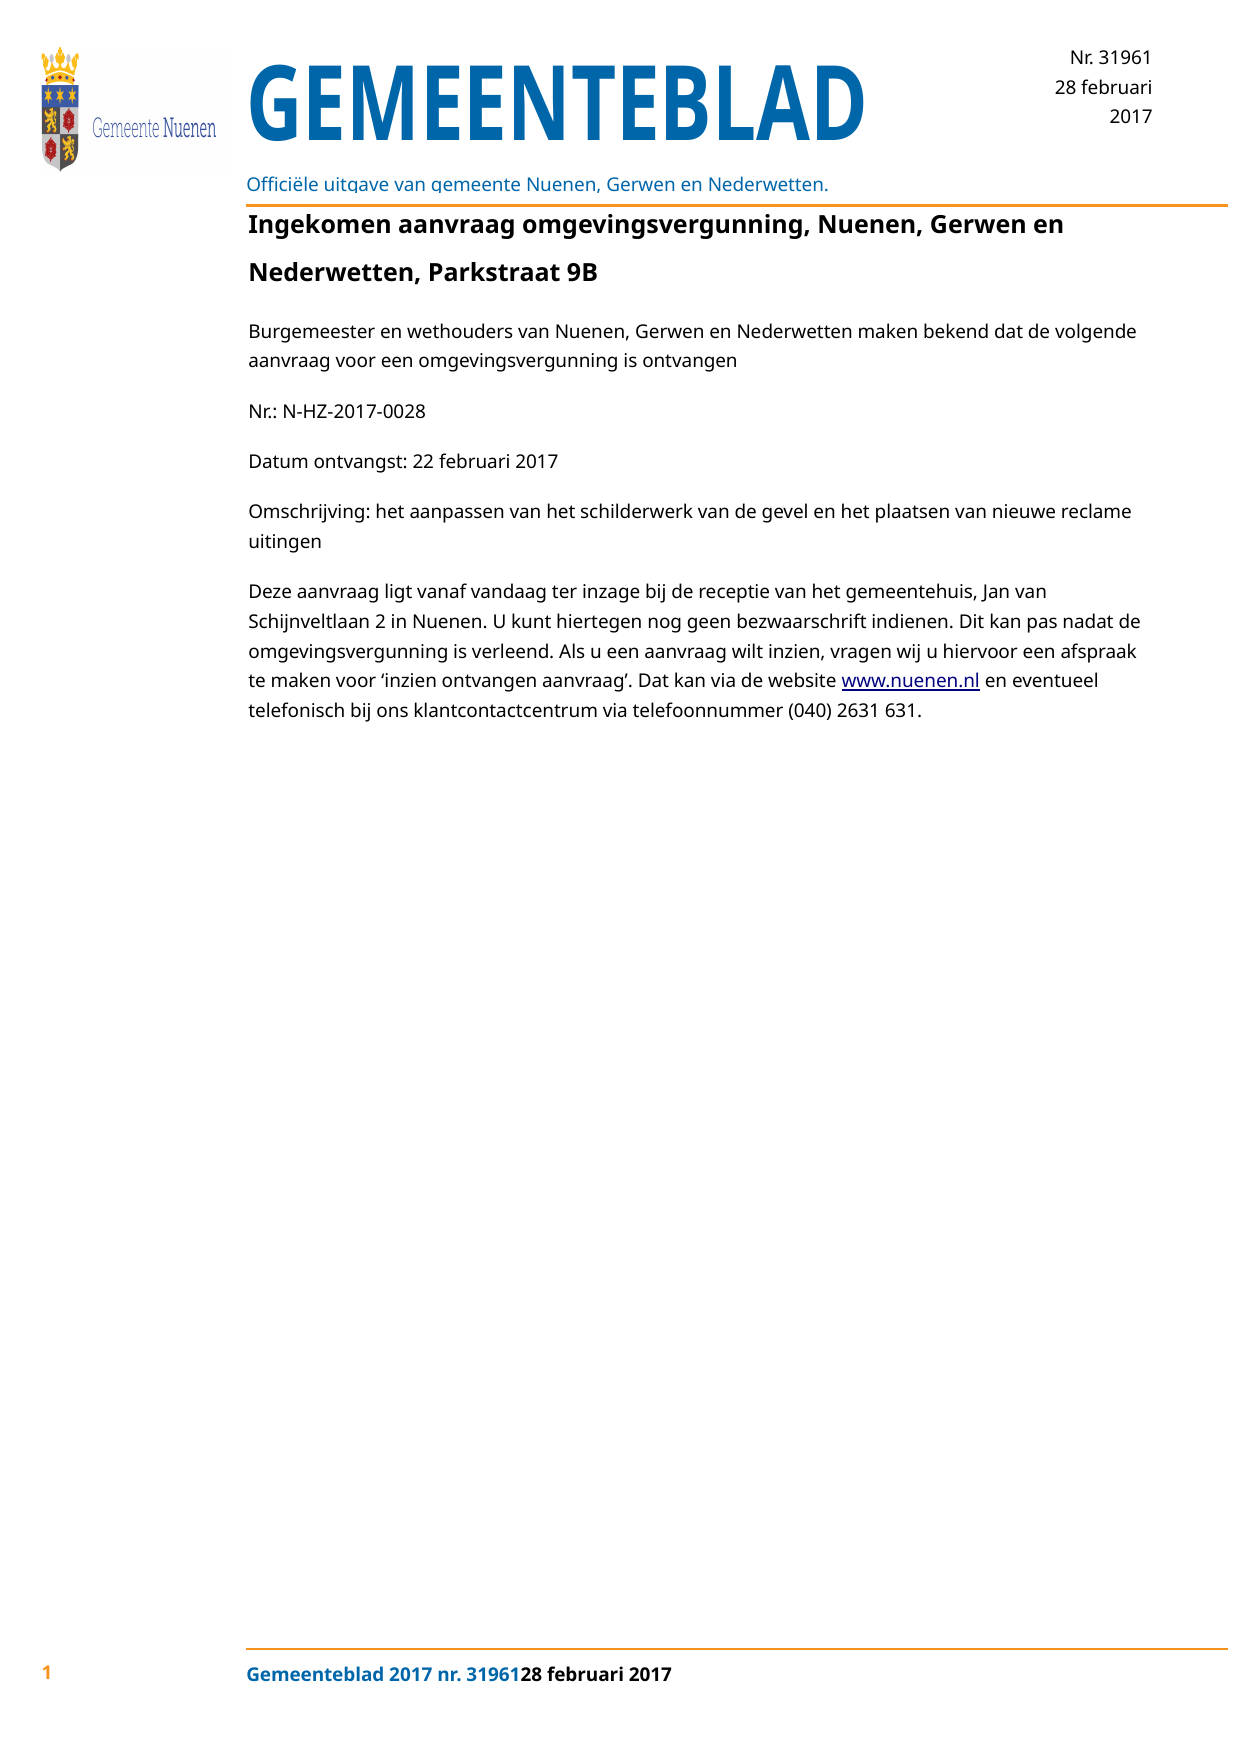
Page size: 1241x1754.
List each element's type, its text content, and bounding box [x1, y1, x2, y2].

text Burgemeester en wethouders van Nuenen, Gerwen en Nederwetten maken bekend dat de volgende aanvraag voor een omgevingsvergunning is ontvangen [248, 318, 1152, 373]
picture [41, 47, 231, 172]
text Datum ontvangst: 22 februari 2017 [248, 448, 1152, 474]
text Ingekomen aanvraag omgevingsvergunning, Nuenen, Gerwen en Nederwetten, Parkstraat 9B [248, 207, 1152, 288]
text Omschrijving: het aanpassen van het schilderwerk van de gevel en het plaatsen van nieuwe reclame uitingen [248, 499, 1152, 554]
text Deze aanvraag ligt vanaf vandaag ter inzage bij de receptie van het gemeentehuis, Jan van Schijnveltlaan 2 in Nuenen. U kunt hiertegen nog geen bezwaarschrift indienen. Dit kan pas nadat de omgevingsvergunning is verleend. Als u een aanvraag wilt inzien, vragen wij u hiervoor een afspraak te maken voor ‘inzien ontvangen aanvraag’. Dat kan via de website www.nuenen.nl en eventueel telefonisch bij ons klantcontactcentrum via telefoonnummer (040) 2631 631. [248, 579, 1152, 723]
text Nr.: N-HZ-2017-0028 [248, 398, 1152, 424]
